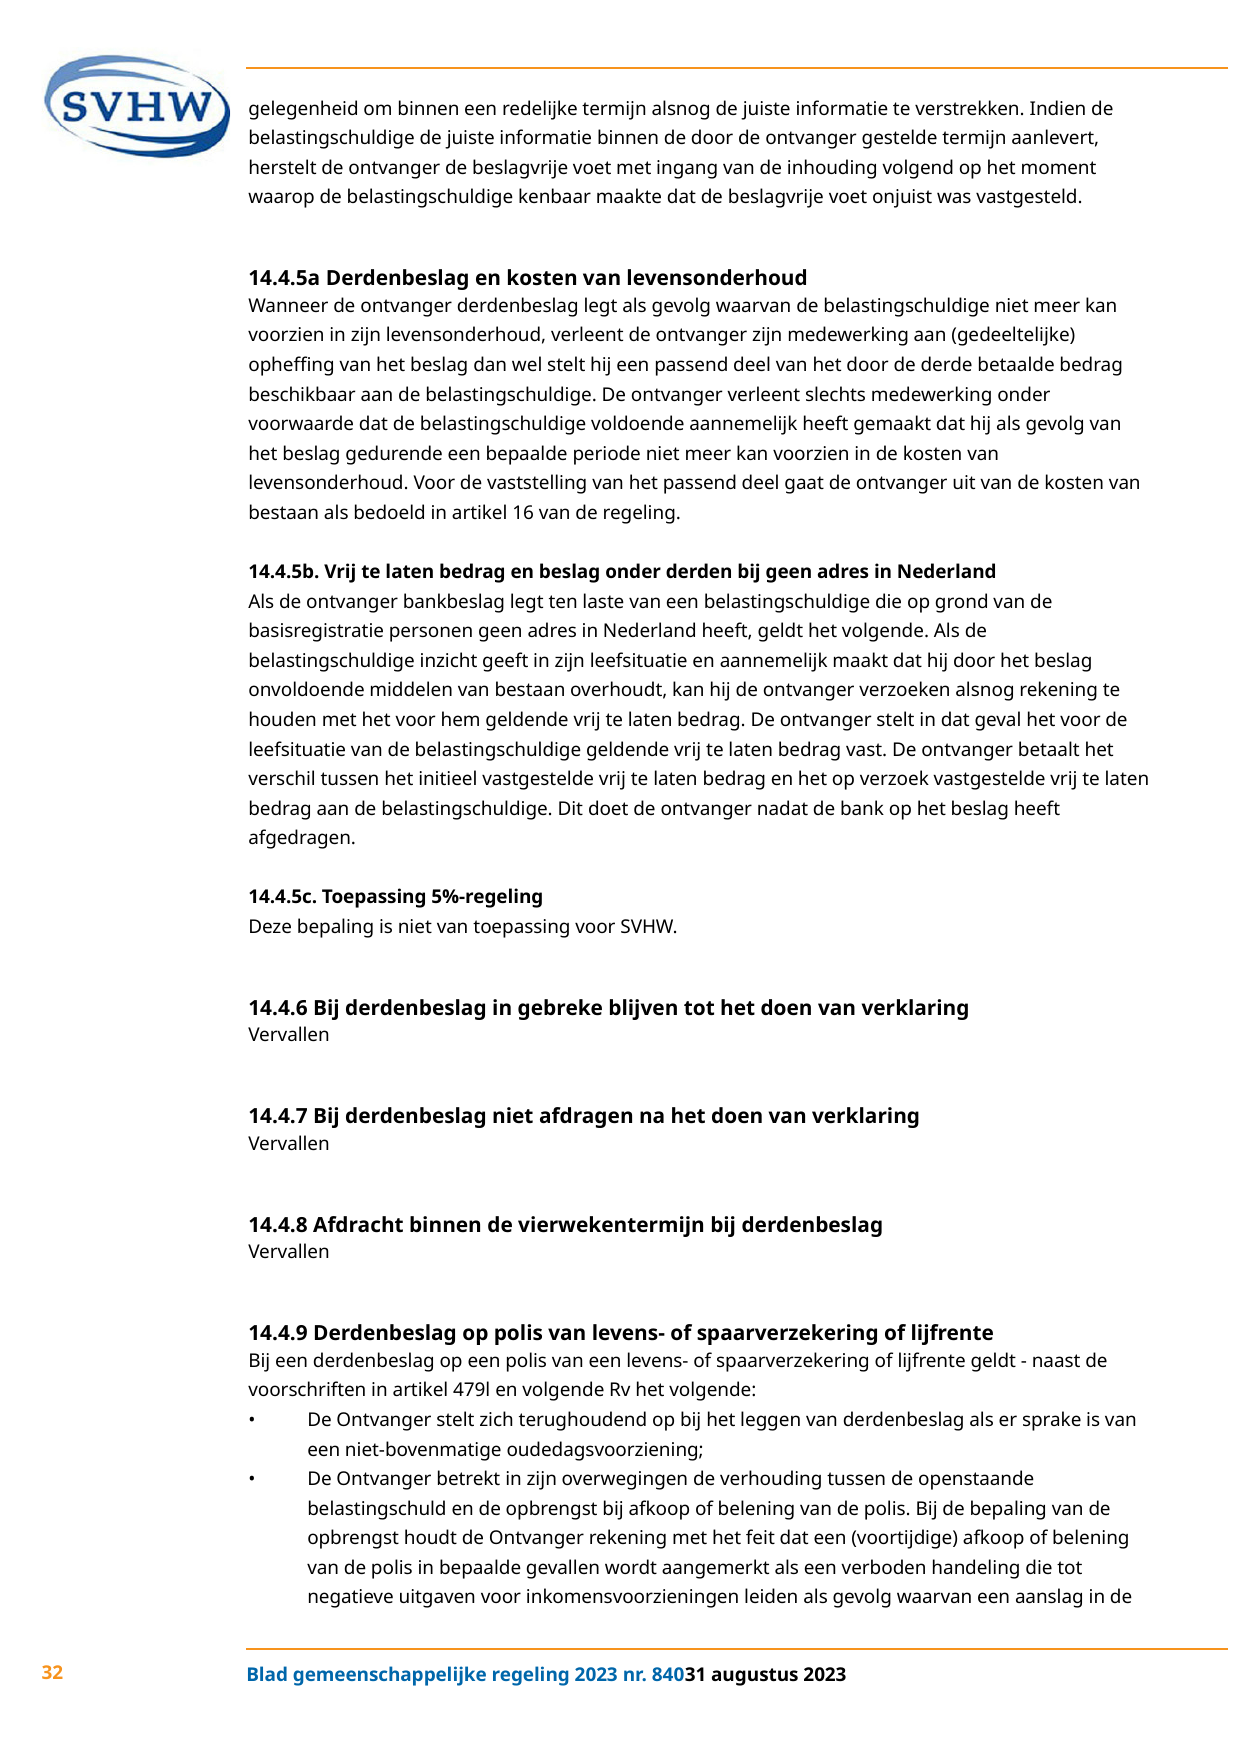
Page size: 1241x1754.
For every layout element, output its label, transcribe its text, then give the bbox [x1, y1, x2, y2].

picture [41, 47, 231, 172]
text 14.4.5c. Toepassing 5%-regeling [248, 884, 1152, 909]
text Vervallen [248, 1022, 1152, 1047]
text 14.4.9 Derdenbeslag op polis van levens- of spaarverzekering of lijfrente [248, 1318, 1152, 1347]
text 14.4.5a Derdenbeslag en kosten van levensonderhoud [248, 263, 1152, 292]
text Vervallen [248, 1130, 1152, 1156]
text Wanneer de ontvanger derdenbeslag legt als gevolg waarvan de belastingschuldige niet meer kan voorzien in zijn levensonderhoud, verleent de ontvanger zijn medewerking aan (gedeeltelijke) opheffing van het beslag dan wel stelt hij een passend deel van het door de derde betaalde bedrag beschikbaar aan de belastingschuldige. De ontvanger verleent slechts medewerking onder voorwaarde dat de belastingschuldige voldoende aannemelijk heeft gemaakt dat hij als gevolg van het beslag gedurende een bepaalde periode niet meer kan voorzien in de kosten van levensonderhoud. Voor de vaststelling van het passend deel gaat de ontvanger uit van de kosten van bestaan als bedoeld in artikel 16 van de regeling. [248, 292, 1152, 525]
text Bij een derdenbeslag op een polis van een levens- of spaarverzekering of lijfrente geldt - naast de voorschriften in artikel 479l en volgende Rv het volgende: [248, 1347, 1152, 1402]
list De Ontvanger stelt zich terughoudend op bij het leggen van derdenbeslag als er sprake is van een niet-bovenmatige oudedagsvoorziening; [248, 1406, 1152, 1461]
text 14.4.7 Bij derdenbeslag niet afdragen na het doen van verklaring [248, 1102, 1152, 1130]
text Als de ontvanger bankbeslag legt ten laste van een belastingschuldige die op grond van de basisregistratie personen geen adres in Nederland heeft, geldt het volgende. Als de belastingschuldige inzicht geeft in zijn leefsituatie en aannemelijk maakt dat hij door het beslag onvoldoende middelen van bestaan overhoudt, kan hij de ontvanger verzoeken alsnog rekening te houden met het voor hem geldende vrij te laten bedrag. De ontvanger stelt in dat geval het voor de leefsituatie van de belastingschuldige geldende vrij te laten bedrag vast. De ontvanger betaalt het verschil tussen het initieel vastgestelde vrij te laten bedrag en het op verzoek vastgestelde vrij te laten bedrag aan de belastingschuldige. Dit doet de ontvanger nadat de bank op het beslag heeft afgedragen. [248, 588, 1152, 850]
text Deze bepaling is niet van toepassing voor SVHW. [248, 913, 1152, 939]
text 14.4.8 Afdracht binnen de vierwekentermijn bij derdenbeslag [248, 1210, 1152, 1238]
text gelegenheid om binnen een redelijke termijn alsnog de juiste informatie te verstrekken. Indien de belastingschuldige de juiste informatie binnen de door de ontvanger gestelde termijn aanlevert, herstelt de ontvanger de beslagvrije voet met ingang van de inhouding volgend op het moment waarop de belastingschuldige kenbaar maakte dat de beslagvrije voet onjuist was vastgesteld. [248, 95, 1152, 209]
text 14.4.6 Bij derdenbeslag in gebreke blijven tot het doen van verklaring [248, 993, 1152, 1022]
text Vervallen [248, 1238, 1152, 1264]
text 14.4.5b. Vrij te laten bedrag en beslag onder derden bij geen adres in Nederland [248, 558, 1152, 584]
list De Ontvanger betrekt in zijn overwegingen de verhouding tussen de openstaande belastingschuld en de opbrengst bij afkoop of belening van de polis. Bij de bepaling van de opbrengst houdt de Ontvanger rekening met het feit dat een (voortijdige) afkoop of belening van de polis in bepaalde gevallen wordt aangemerkt als een verboden handeling die tot negatieve uitgaven voor inkomensvoorzieningen leiden als gevolg waarvan een aanslag in de [248, 1465, 1152, 1609]
